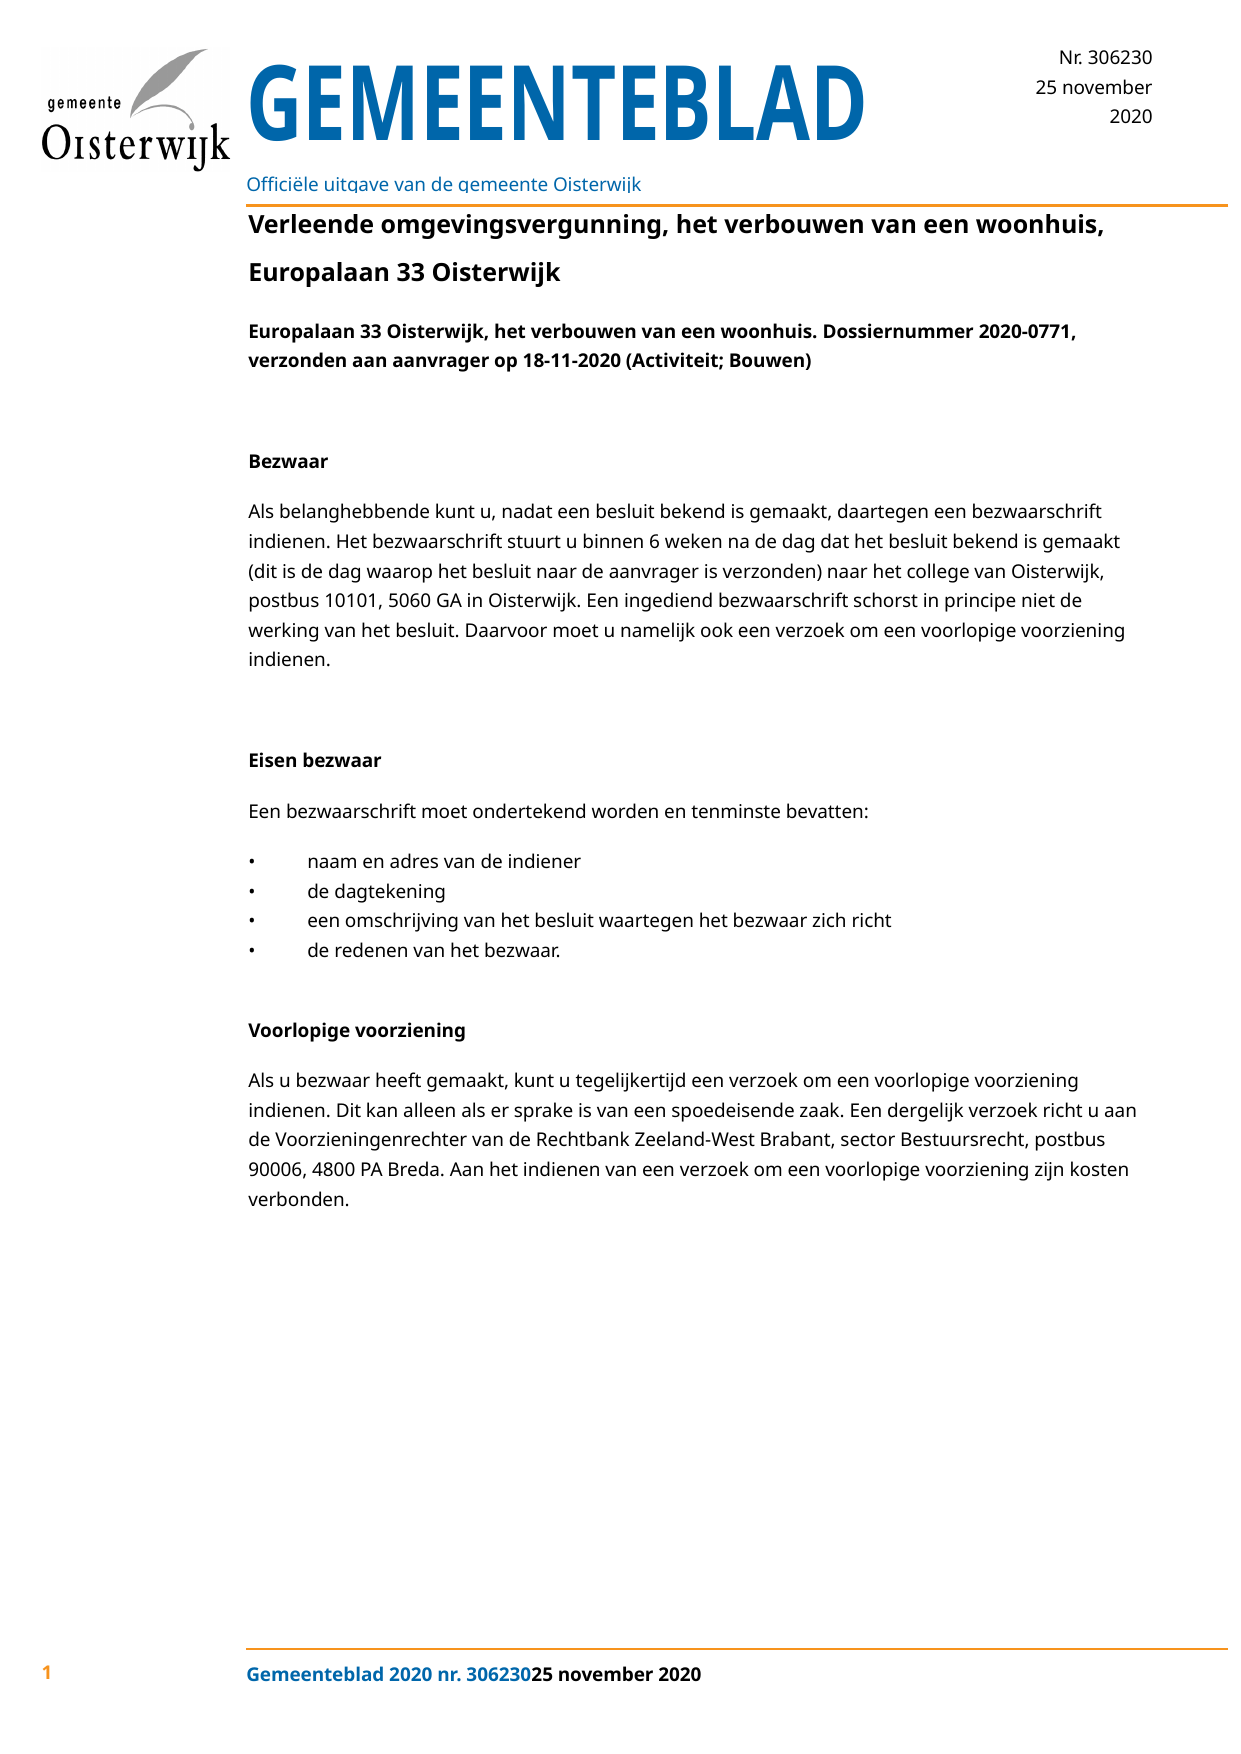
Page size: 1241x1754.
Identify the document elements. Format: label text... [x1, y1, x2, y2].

text Als belanghebbende kunt u, nadat een besluit bekend is gemaakt, daartegen een bezwaarschrift indienen. Het bezwaarschrift stuurt u binnen 6 weken na de dag dat het besluit bekend is gemaakt (dit is de dag waarop het besluit naar de aanvrager is verzonden) naar het college van Oisterwijk, postbus 10101, 5060 GA in Oisterwijk. Een ingediend bezwaarschrift schorst in principe niet de werking van het besluit. Daarvoor moet u namelijk ook een verzoek om een voorlopige voorziening indienen. [248, 499, 1152, 672]
list de redenen van het bezwaar. [248, 937, 1152, 963]
text Europalaan 33 Oisterwijk, het verbouwen van een woonhuis. Dossiernummer 2020-0771, verzonden aan aanvrager op 18-11-2020 (Activiteit; Bouwen) [248, 318, 1152, 373]
list de dagtekening [248, 878, 1152, 904]
text Bezwaar [248, 448, 1152, 474]
list naam en adres van de indiener [248, 848, 1152, 874]
text Voorlopige voorziening [248, 1017, 1152, 1043]
text Als u bezwaar heeft gemaakt, kunt u tegelijkertijd een verzoek om een voorlopige voorziening indienen. Dit kan alleen als er sprake is van een spoedeisende zaak. Een dergelijk verzoek richt u aan de Voorzieningenrechter van de Rechtbank Zeeland-West Brabant, sector Bestuursrecht, postbus 90006, 4800 PA Breda. Aan het indienen van een verzoek om een voorlopige voorziening zijn kosten verbonden. [248, 1067, 1152, 1212]
list een omschrijving van het besluit waartegen het bezwaar zich richt [248, 907, 1152, 933]
text Een bezwaarschrift moet ondertekend worden en tenminste bevatten: [248, 798, 1152, 824]
picture [41, 47, 231, 172]
text Verleende omgevingsvergunning, het verbouwen van een woonhuis, Europalaan 33 Oisterwijk [248, 207, 1152, 288]
text Eisen bezwaar [248, 747, 1152, 773]
